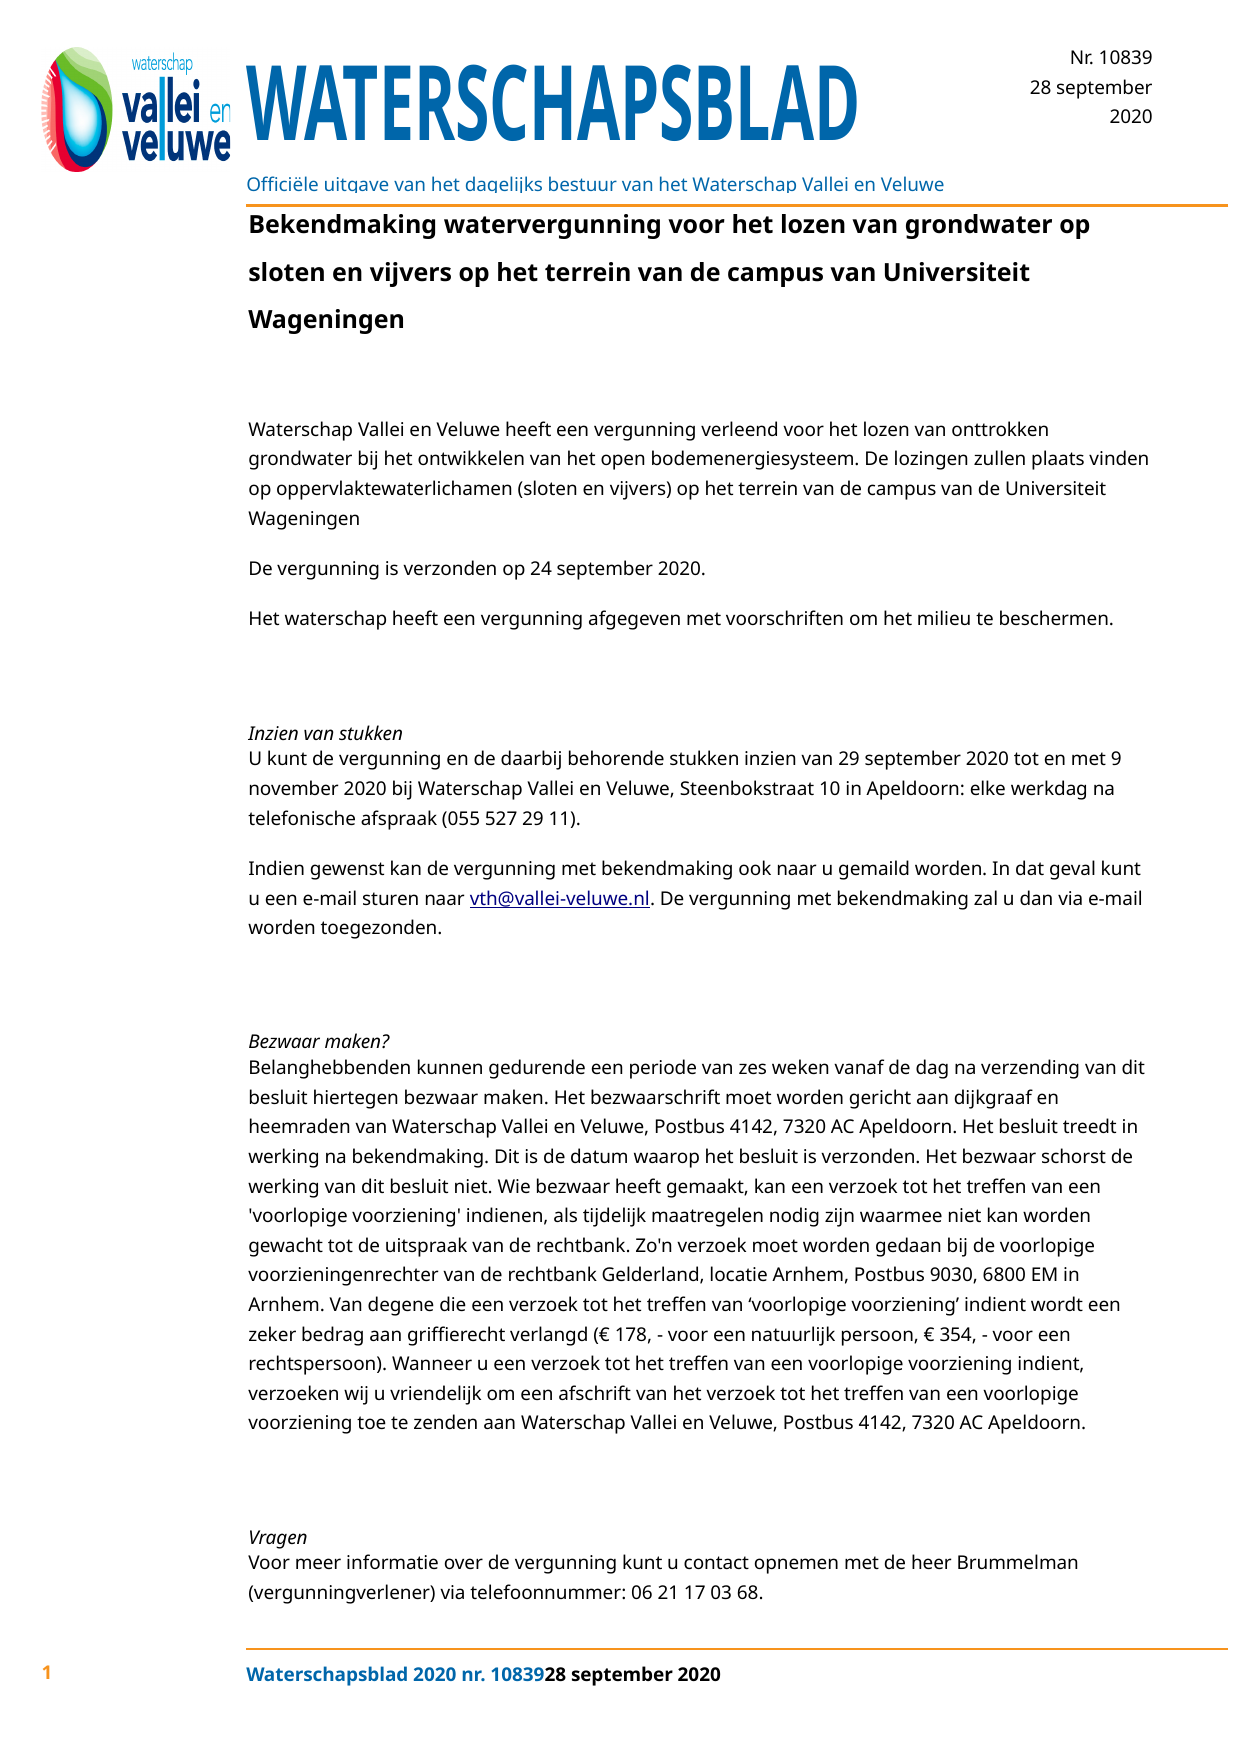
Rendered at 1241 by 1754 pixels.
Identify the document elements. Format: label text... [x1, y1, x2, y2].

picture [41, 47, 231, 172]
text Voor meer informatie over de vergunning kunt u contact opnemen met de heer Brummelman (vergunningverlener) via telefoonnummer: 06 21 17 03 68. [248, 1549, 1152, 1605]
text De vergunning is verzonden op 24 september 2020. [248, 555, 1152, 581]
text Het waterschap heeft een vergunning afgegeven met voorschriften om het milieu te beschermen. [248, 606, 1152, 631]
text Indien gewenst kan de vergunning met bekendmaking ook naar u gemaild worden. In dat geval kunt u een e-mail sturen naar vth@vallei-veluwe.nl. De vergunning met bekendmaking zal u dan via e-mail worden toegezonden. [248, 855, 1152, 940]
text Bezwaar maken? [248, 1029, 1152, 1054]
text U kunt de vergunning en de daarbij behorende stukken inzien van 29 september 2020 tot en met 9 november 2020 bij Waterschap Vallei en Veluwe, Steenbokstraat 10 in Apeldoorn: elke werkdag na telefonische afspraak (055 527 29 11). [248, 746, 1152, 831]
text Vragen [248, 1524, 1152, 1549]
text Inzien van stukken [248, 720, 1152, 746]
text Waterschap Vallei en Veluwe heeft een vergunning verleend voor het lozen van onttrokken grondwater bij het ontwikkelen van het open bodemenergiesysteem. De lozingen zullen plaats vinden op oppervlaktewaterlichamen (sloten en vijvers) op het terrein van de campus van de Universiteit Wageningen [248, 416, 1152, 530]
text Belanghebbenden kunnen gedurende een periode van zes weken vanaf de dag na verzending van dit besluit hiertegen bezwaar maken. Het bezwaarschrift moet worden gericht aan dijkgraaf en heemraden van Waterschap Vallei en Veluwe, Postbus 4142, 7320 AC Apeldoorn. Het besluit treedt in werking na bekendmaking. Dit is de datum waarop het besluit is verzonden. Het bezwaar schorst de werking van dit besluit niet. Wie bezwaar heeft gemaakt, kan een verzoek tot het treffen van een 'voorlopige voorziening' indienen, als tijdelijk maatregelen nodig zijn waarmee niet kan worden gewacht tot de uitspraak van de rechtbank. Zo'n verzoek moet worden gedaan bij de voorlopige voorzieningenrechter van de rechtbank Gelderland, locatie Arnhem, Postbus 9030, 6800 EM in Arnhem. Van degene die een verzoek tot het treffen van ‘voorlopige voorziening’ indient wordt een zeker bedrag aan griffierecht verlangd (€ 178, - voor een natuurlijk persoon, € 354, - voor een rechtspersoon). Wanneer u een verzoek tot het treffen van een voorlopige voorziening indient, verzoeken wij u vriendelijk om een afschrift van het verzoek tot het treffen van een voorlopige voorziening toe te zenden aan Waterschap Vallei en Veluwe, Postbus 4142, 7320 AC Apeldoorn. [248, 1054, 1152, 1435]
text Bekendmaking watervergunning voor het lozen van grondwater op sloten en vijvers op het terrein van de campus van Universiteit Wageningen [248, 207, 1152, 336]
